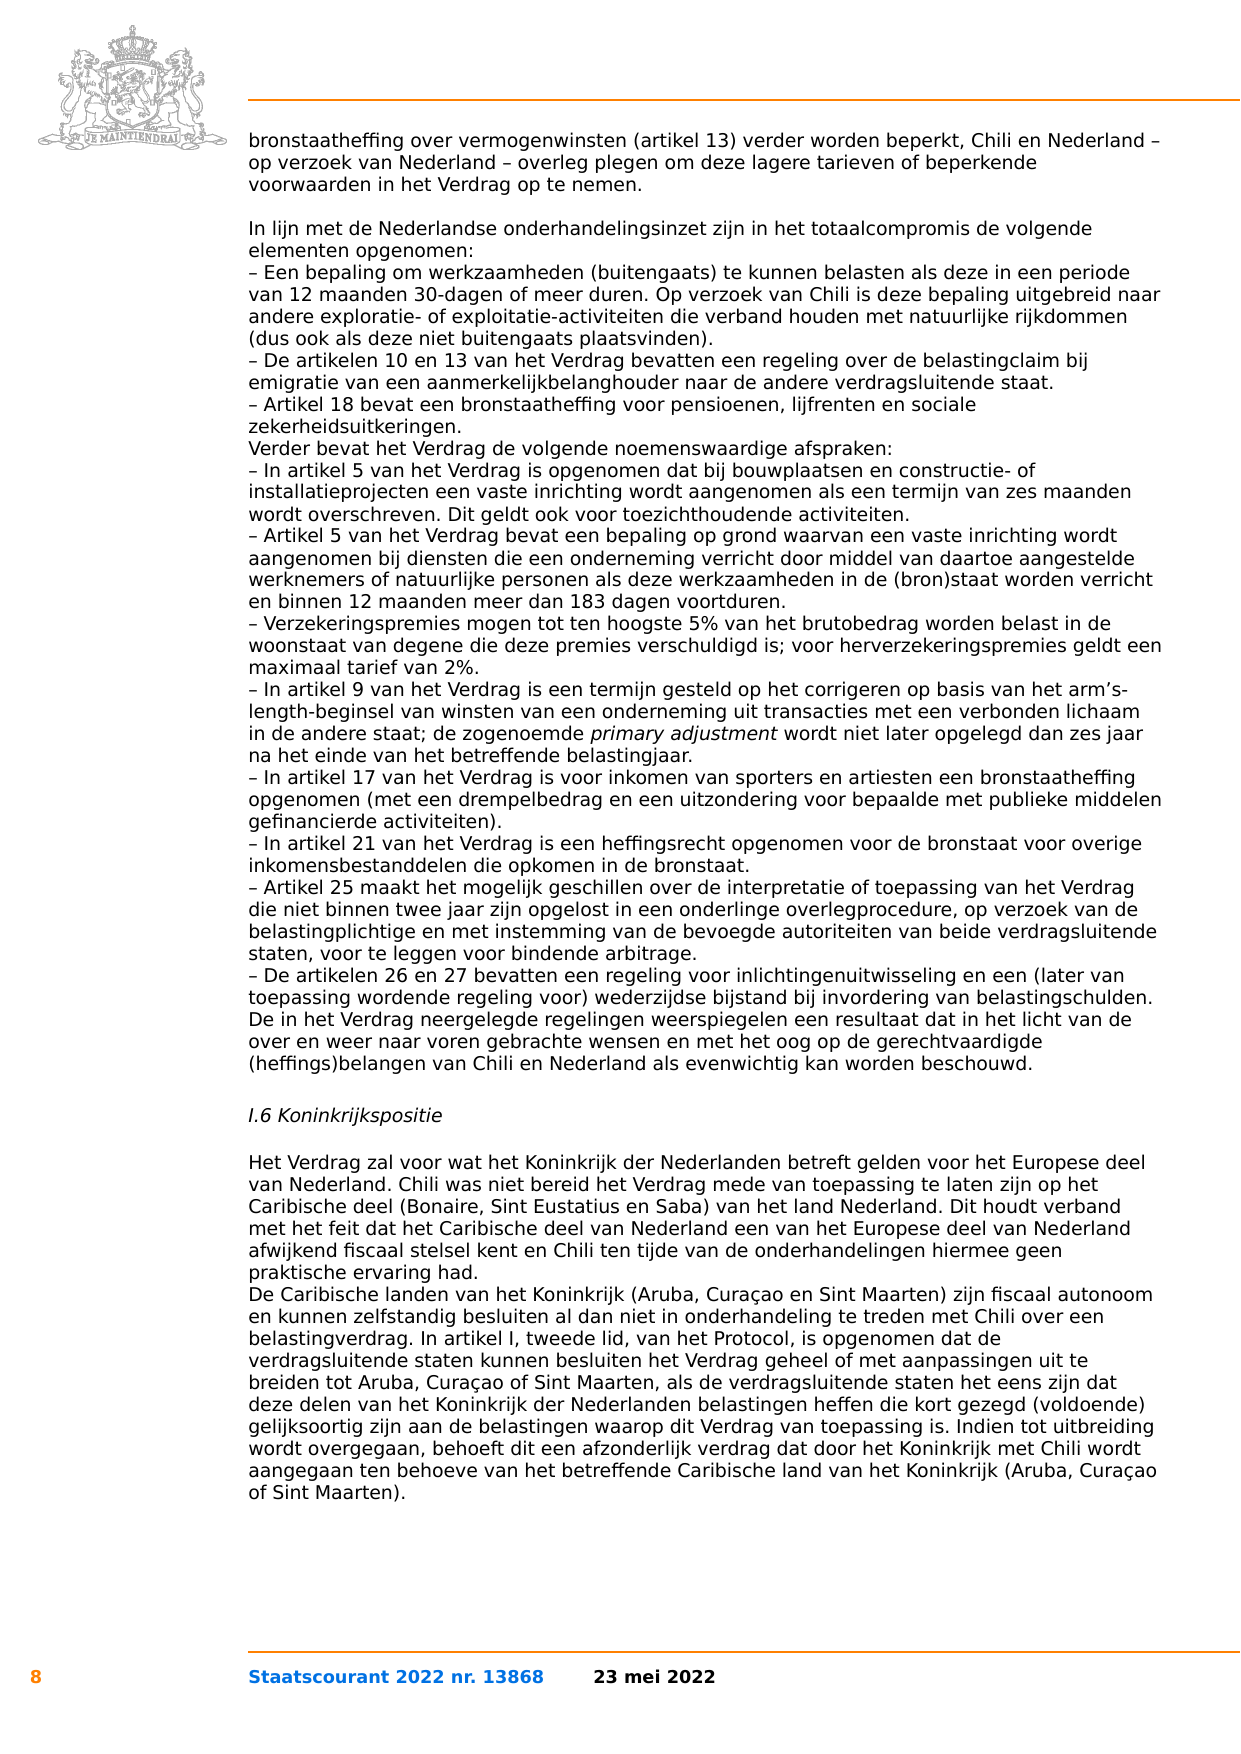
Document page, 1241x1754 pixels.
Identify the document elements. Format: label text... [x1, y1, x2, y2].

text – Verzekeringspremies mogen tot ten hoogste 5% van het brutobedrag worden belast in de woonstaat van degene die deze premies verschuldigd is; voor herverzekeringspremies geldt een maximaal tarief van 2%. [248, 613, 1163, 679]
text – In artikel 17 van het Verdrag is voor inkomen van sporters en artiesten een bronstaatheffing opgenomen (met een drempelbedrag en een uitzondering voor bepaalde met publieke middelen gefinancierde activiteiten). [248, 767, 1163, 833]
text – In artikel 5 van het Verdrag is opgenomen dat bij bouwplaatsen en constructie- of installatieprojecten een vaste inrichting wordt aangenomen als een termijn van zes maanden wordt overschreven. Dit geldt ook voor toezichthoudende activiteiten. [248, 459, 1163, 525]
text – In artikel 21 van het Verdrag is een heffingsrecht opgenomen voor de bronstaat voor overige inkomensbestanddelen die opkomen in de bronstaat. [248, 833, 1163, 877]
text – De artikelen 10 en 13 van het Verdrag bevatten een regeling over de belastingclaim bij emigratie van een aanmerkelijkbelanghouder naar de andere verdragsluitende staat. [248, 349, 1163, 393]
text Het Verdrag zal voor wat het Koninkrijk der Nederlanden betreft gelden voor het Europese deel van Nederland. Chili was niet bereid het Verdrag mede van toepassing te laten zijn op het Caribische deel (Bonaire, Sint Eustatius en Saba) van het land Nederland. Dit houdt verband met het feit dat het Caribische deel van Nederland een van het Europese deel van Nederland afwijkend fiscaal stelsel kent en Chili ten tijde van de onderhandelingen hiermee geen praktische ervaring had. [248, 1152, 1163, 1284]
text bronstaatheffing over vermogenwinsten (artikel 13) verder worden beperkt, Chili en Nederland – op verzoek van Nederland – overleg plegen om deze lagere tarieven of beperkende voorwaarden in het Verdrag op te nemen. [248, 130, 1163, 196]
text – Artikel 5 van het Verdrag bevat een bepaling op grond waarvan een vaste inrichting wordt aangenomen bij diensten die een onderneming verricht door middel van daartoe aangestelde werknemers of natuurlijke personen als deze werkzaamheden in de (bron)staat worden verricht en binnen 12 maanden meer dan 183 dagen voortduren. [248, 525, 1163, 613]
picture [38, 25, 227, 150]
text Verder bevat het Verdrag de volgende noemenswaardige afspraken: [248, 437, 1163, 459]
text – Een bepaling om werkzaamheden (buitengaats) te kunnen belasten als deze in een periode van 12 maanden 30-dagen of meer duren. Op verzoek van Chili is deze bepaling uitgebreid naar andere exploratie- of exploitatie-activiteiten die verband houden met natuurlijke rijkdommen (dus ook als deze niet buitengaats plaatsvinden). [248, 262, 1163, 349]
text – De artikelen 26 en 27 bevatten een regeling voor inlichtingenuitwisseling en een (later van toepassing wordende regeling voor) wederzijdse bijstand bij invordering van belastingschulden. [248, 965, 1163, 1009]
text – Artikel 18 bevat een bronstaatheffing voor pensioenen, lijfrenten en sociale zekerheidsuitkeringen. [248, 393, 1163, 437]
subtitle I.6 Koninkrijkspositie [248, 1105, 1163, 1127]
text De Caribische landen van het Koninkrijk (Aruba, Curaçao en Sint Maarten) zijn fiscaal autonoom en kunnen zelfstandig besluiten al dan niet in onderhandeling te treden met Chili over een belastingverdrag. In artikel I, tweede lid, van het Protocol, is opgenomen dat de verdragsluitende staten kunnen besluiten het Verdrag geheel of met aanpassingen uit te breiden tot Aruba, Curaçao of Sint Maarten, als de verdragsluitende staten het eens zijn dat deze delen van het Koninkrijk der Nederlanden belastingen heffen die kort gezegd (voldoende) gelijksoortig zijn aan de belastingen waarop dit Verdrag van toepassing is. Indien tot uitbreiding wordt overgegaan, behoeft dit een afzonderlijk verdrag dat door het Koninkrijk met Chili wordt aangegaan ten behoeve van het betreffende Caribische land van het Koninkrijk (Aruba, Curaçao of Sint Maarten). [248, 1284, 1163, 1503]
text In lijn met de Nederlandse onderhandelingsinzet zijn in het totaalcompromis de volgende elementen opgenomen: [248, 218, 1163, 262]
text – In artikel 9 van het Verdrag is een termijn gesteld op het corrigeren op basis van het arm’s-length-beginsel van winsten van een onderneming uit transacties met een verbonden lichaam in de andere staat; de zogenoemde primary adjustment wordt niet later opgelegd dan zes jaar na het einde van het betreffende belastingjaar. [248, 679, 1163, 767]
text De in het Verdrag neergelegde regelingen weerspiegelen een resultaat dat in het licht van de over en weer naar voren gebrachte wensen en met het oog op de gerechtvaardigde (heffings)belangen van Chili en Nederland als evenwichtig kan worden beschouwd. [248, 1009, 1163, 1075]
text – Artikel 25 maakt het mogelijk geschillen over de interpretatie of toepassing van het Verdrag die niet binnen twee jaar zijn opgelost in een onderlinge overlegprocedure, op verzoek van de belastingplichtige en met instemming van de bevoegde autoriteiten van beide verdragsluitende staten, voor te leggen voor bindende arbitrage. [248, 877, 1163, 965]
